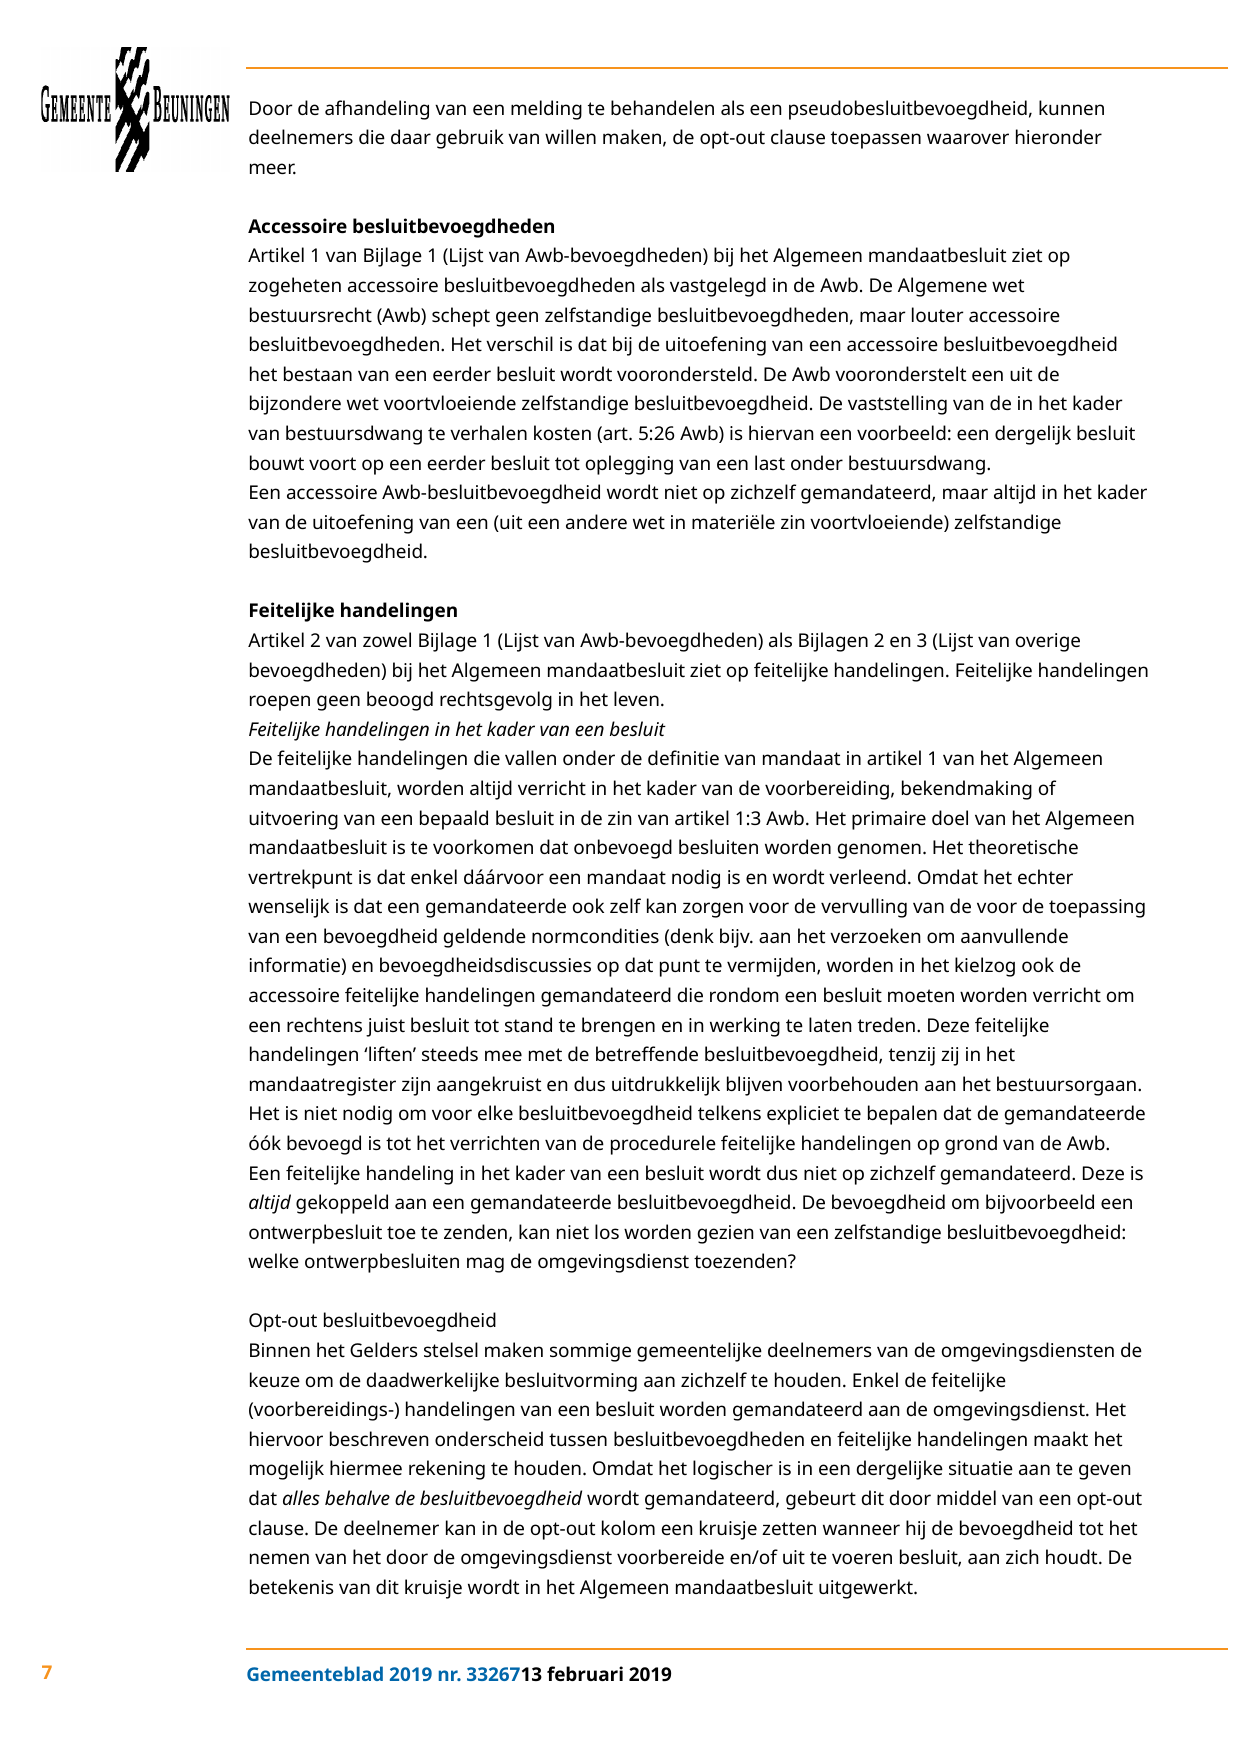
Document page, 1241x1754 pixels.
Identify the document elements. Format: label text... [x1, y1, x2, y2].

text Artikel 1 van Bijlage 1 (Lijst van Awb-bevoegdheden) bij het Algemeen mandaatbesluit ziet op zogeheten accessoire besluitbevoegdheden als vastgelegd in de Awb. De Algemene wet bestuursrecht (Awb) schept geen zelfstandige besluitbevoegdheden, maar louter accessoire besluitbevoegdheden. Het verschil is dat bij de uitoefening van een accessoire besluitbevoegdheid het bestaan van een eerder besluit wordt voorondersteld. De Awb vooronderstelt een uit de bijzondere wet voortvloeiende zelfstandige besluitbevoegdheid. De vaststelling van de in het kader van bestuursdwang te verhalen kosten (art. 5:26 Awb) is hiervan een voorbeeld: een dergelijk besluit bouwt voort op een eerder besluit tot oplegging van een last onder bestuursdwang. [248, 243, 1152, 476]
text Feitelijke handelingen in het kader van een besluit [248, 716, 1152, 742]
text Binnen het Gelders stelsel maken sommige gemeentelijke deelnemers van de omgevingsdiensten de keuze om de daadwerkelijke besluitvorming aan zichzelf te houden. Enkel de feitelijke (voorbereidings-) handelingen van een besluit worden gemandateerd aan de omgevingsdienst. Het hiervoor beschreven onderscheid tussen besluitbevoegdheden en feitelijke handelingen maakt het mogelijk hiermee rekening te houden. Omdat het logischer is in een dergelijke situatie aan te geven dat alles behalve de besluitbevoegdheid wordt gemandateerd, gebeurt dit door middel van een opt-out clause. De deelnemer kan in de opt-out kolom een kruisje zetten wanneer hij de bevoegdheid tot het nemen van het door de omgevingsdienst voorbereide en/of uit te voeren besluit, aan zich houdt. De betekenis van dit kruisje wordt in het Algemeen mandaatbesluit uitgewerkt. [248, 1337, 1152, 1600]
text Een feitelijke handeling in het kader van een besluit wordt dus niet op zichzelf gemandateerd. Deze is altijd gekoppeld aan een gemandateerde besluitbevoegdheid. De bevoegdheid om bijvoorbeeld een ontwerpbesluit toe te zenden, kan niet los worden gezien van een zelfstandige besluitbevoegdheid: welke ontwerpbesluiten mag de omgevingsdienst toezenden? [248, 1160, 1152, 1274]
text Feitelijke handelingen [248, 598, 1152, 623]
text Artikel 2 van zowel Bijlage 1 (Lijst van Awb-bevoegdheden) als Bijlagen 2 en 3 (Lijst van overige bevoegdheden) bij het Algemeen mandaatbesluit ziet op feitelijke handelingen. Feitelijke handelingen roepen geen beoogd rechtsgevolg in het leven. [248, 627, 1152, 712]
text Accessoire besluitbevoegdheden [248, 213, 1152, 239]
picture [41, 47, 231, 172]
text De feitelijke handelingen die vallen onder de definitie van mandaat in artikel 1 van het Algemeen mandaatbesluit, worden altijd verricht in het kader van de voorbereiding, bekendmaking of uitvoering van een bepaald besluit in de zin van artikel 1:3 Awb. Het primaire doel van het Algemeen mandaatbesluit is te voorkomen dat onbevoegd besluiten worden genomen. Het theoretische vertrekpunt is dat enkel dáárvoor een mandaat nodig is en wordt verleend. Omdat het echter wenselijk is dat een gemandateerde ook zelf kan zorgen voor de vervulling van de voor de toepassing van een bevoegdheid geldende normcondities (denk bijv. aan het verzoeken om aanvullende informatie) en bevoegdheidsdiscussies op dat punt te vermijden, worden in het kielzog ook de accessoire feitelijke handelingen gemandateerd die rondom een besluit moeten worden verricht om een rechtens juist besluit tot stand te brengen en in werking te laten treden. Deze feitelijke handelingen ‘liften’ steeds mee met de betreffende besluitbevoegdheid, tenzij zij in het mandaatregister zijn aangekruist en dus uitdrukkelijk blijven voorbehouden aan het bestuursorgaan. Het is niet nodig om voor elke besluitbevoegdheid telkens expliciet te bepalen dat de gemandateerde óók bevoegd is tot het verrichten van de procedurele feitelijke handelingen op grond van de Awb. [248, 746, 1152, 1156]
text Door de afhandeling van een melding te behandelen als een pseudobesluitbevoegdheid, kunnen deelnemers die daar gebruik van willen maken, de opt-out clause toepassen waarover hieronder meer. [248, 95, 1152, 180]
text Opt-out besluitbevoegdheid [248, 1308, 1152, 1333]
text Een accessoire Awb-besluitbevoegdheid wordt niet op zichzelf gemandateerd, maar altijd in het kader van de uitoefening van een (uit een andere wet in materiële zin voortvloeiende) zelfstandige besluitbevoegdheid. [248, 479, 1152, 564]
